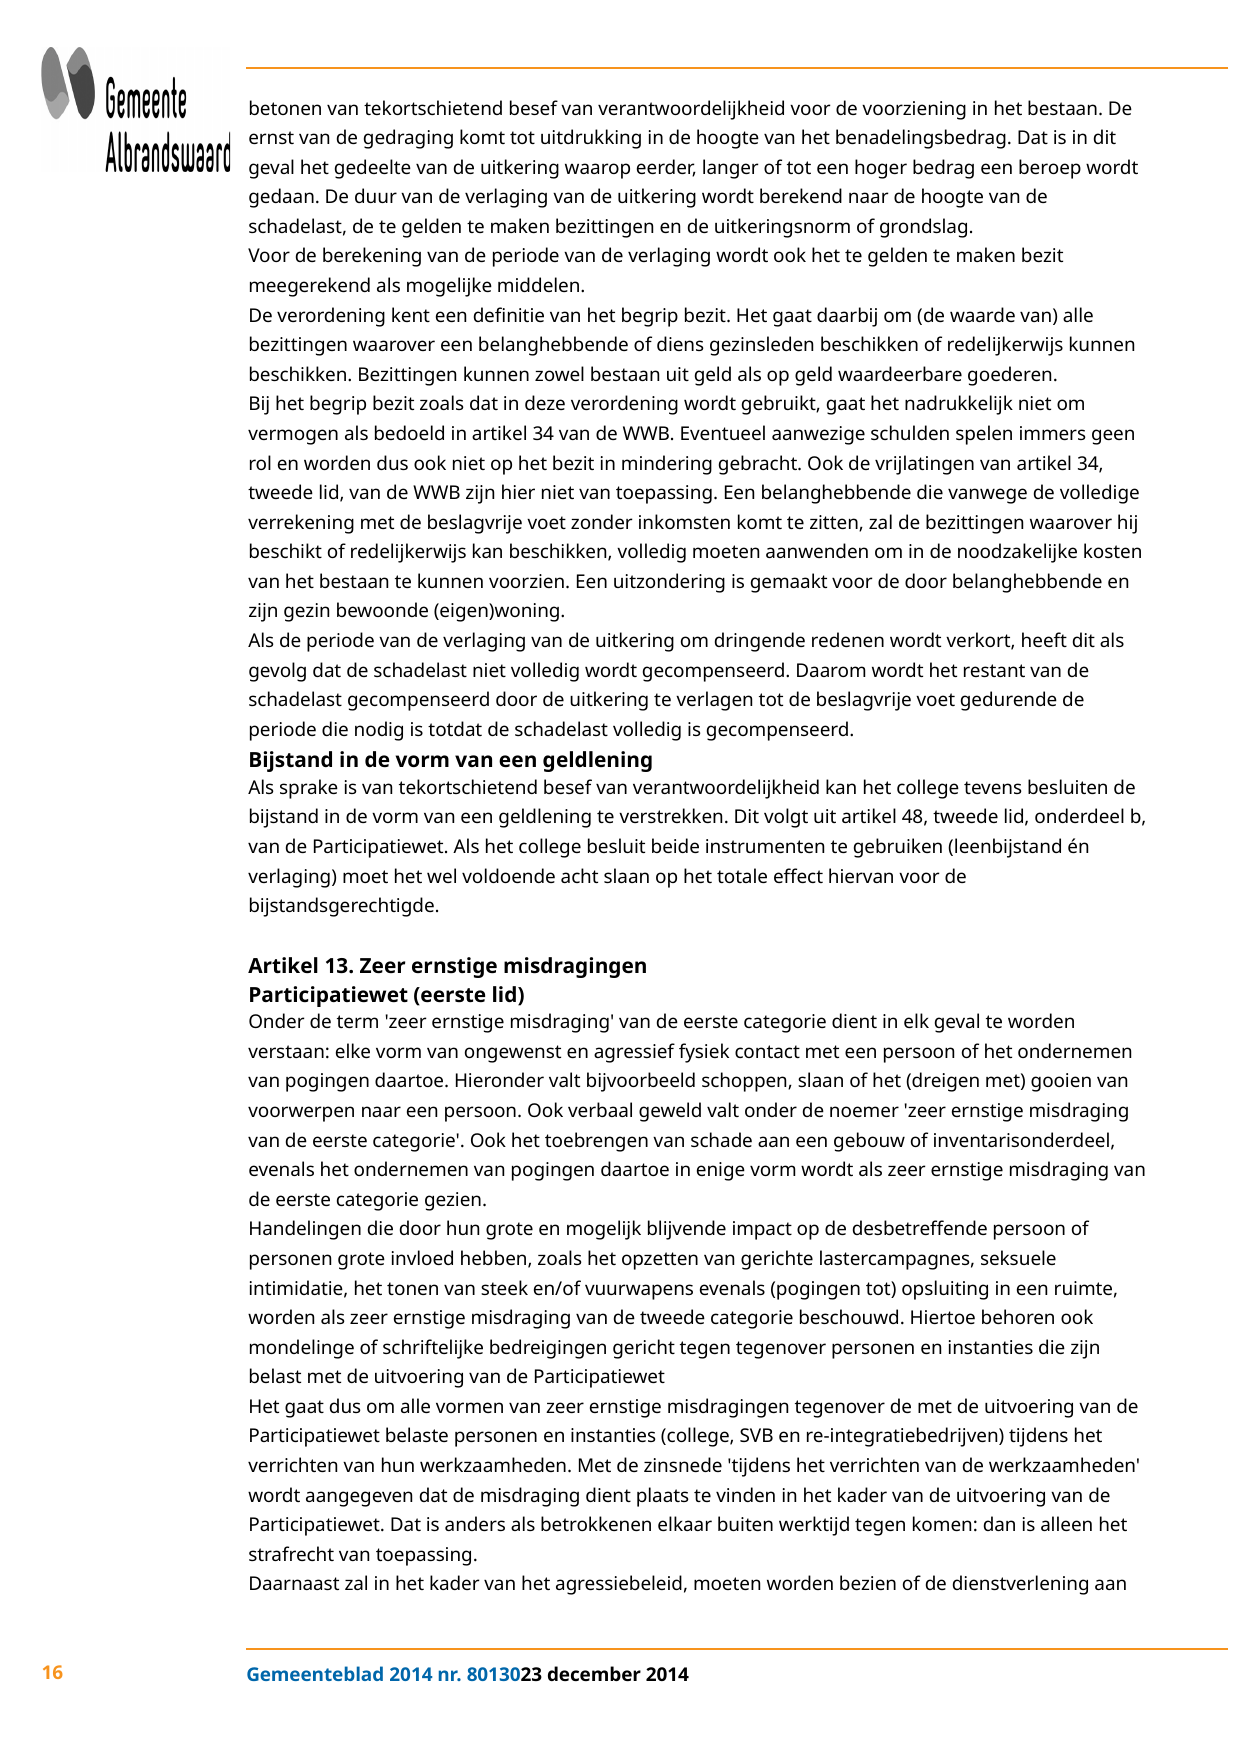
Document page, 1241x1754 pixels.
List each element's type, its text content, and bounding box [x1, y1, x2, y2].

text Bijstand in de vorm van een geldlening [248, 746, 1152, 774]
text Als de periode van de verlaging van de uitkering om dringende redenen wordt verkort, heeft dit als gevolg dat de schadelast niet volledig wordt gecompenseerd. Daarom wordt het restant van de schadelast gecompenseerd door de uitkering te verlagen tot de beslagvrije voet gedurende de periode die nodig is totdat de schadelast volledig is gecompenseerd. [248, 627, 1152, 742]
text Onder de term 'zeer ernstige misdraging' van de eerste categorie dient in elk geval te worden verstaan: elke vorm van ongewenst en agressief fysiek contact met een persoon of het ondernemen van pogingen daartoe. Hieronder valt bijvoorbeeld schoppen, slaan of het (dreigen met) gooien van voorwerpen naar een persoon. Ook verbaal geweld valt onder de noemer 'zeer ernstige misdraging van de eerste categorie'. Ook het toebrengen van schade aan een gebouw of inventarisonderdeel, evenals het ondernemen van pogingen daartoe in enige vorm wordt als zeer ernstige misdraging van de eerste categorie gezien. [248, 1008, 1152, 1212]
text Voor de berekening van de periode van de verlaging wordt ook het te gelden te maken bezit meegerekend als mogelijke middelen. [248, 243, 1152, 298]
text Daarnaast zal in het kader van het agressiebeleid, moeten worden bezien of de dienstverlening aan [248, 1571, 1152, 1596]
text Het gaat dus om alle vormen van zeer ernstige misdragingen tegenover de met de uitvoering van de Participatiewet belaste personen en instanties (college, SVB en re-integratiebedrijven) tijdens het verrichten van hun werkzaamheden. Met de zinsnede 'tijdens het verrichten van de werkzaamheden' wordt aangegeven dat de misdraging dient plaats te vinden in het kader van de uitvoering van de Participatiewet. Dat is anders als betrokkenen elkaar buiten werktijd tegen komen: dan is alleen het strafrecht van toepassing. [248, 1393, 1152, 1567]
picture [41, 47, 231, 172]
text Participatiewet (eerste lid) [248, 980, 1152, 1008]
text De verordening kent een definitie van het begrip bezit. Het gaat daarbij om (de waarde van) alle bezittingen waarover een belanghebbende of diens gezinsleden beschikken of redelijkerwijs kunnen beschikken. Bezittingen kunnen zowel bestaan uit geld als op geld waardeerbare goederen. [248, 302, 1152, 387]
text Bij het begrip bezit zoals dat in deze verordening wordt gebruikt, gaat het nadrukkelijk niet om vermogen als bedoeld in artikel 34 van de WWB. Eventueel aanwezige schulden spelen immers geen rol en worden dus ook niet op het bezit in mindering gebracht. Ook de vrijlatingen van artikel 34, tweede lid, van de WWB zijn hier niet van toepassing. Een belanghebbende die vanwege de volledige verrekening met de beslagvrije voet zonder inkomsten komt te zitten, zal de bezittingen waarover hij beschikt of redelijkerwijs kan beschikken, volledig moeten aanwenden om in de noodzakelijke kosten van het bestaan te kunnen voorzien. Een uitzondering is gemaakt voor de door belanghebbende en zijn gezin bewoonde (eigen)woning. [248, 391, 1152, 623]
text Handelingen die door hun grote en mogelijk blijvende impact op de desbetreffende persoon of personen grote invloed hebben, zoals het opzetten van gerichte lastercampagnes, seksuele intimidatie, het tonen van steek en/of vuurwapens evenals (pogingen tot) opsluiting in een ruimte, worden als zeer ernstige misdraging van de tweede categorie beschouwd. Hiertoe behoren ook mondelinge of schriftelijke bedreigingen gericht tegen tegenover personen en instanties die zijn belast met de uitvoering van de Participatiewet [248, 1216, 1152, 1389]
text Als sprake is van tekortschietend besef van verantwoordelijkheid kan het college tevens besluiten de bijstand in de vorm van een geldlening te verstrekken. Dit volgt uit artikel 48, tweede lid, onderdeel b, van de Participatiewet. Als het college besluit beide instrumenten te gebruiken (leenbijstand én verlaging) moet het wel voldoende acht slaan op het totale effect hiervan voor de bijstandsgerechtigde. [248, 774, 1152, 918]
text betonen van tekortschietend besef van verantwoordelijkheid voor de voorziening in het bestaan. De ernst van de gedraging komt tot uitdrukking in de hoogte van het benadelingsbedrag. Dat is in dit geval het gedeelte van de uitkering waarop eerder, langer of tot een hoger bedrag een beroep wordt gedaan. De duur van de verlaging van de uitkering wordt berekend naar de hoogte van de schadelast, de te gelden te maken bezittingen en de uitkeringsnorm of grondslag. [248, 95, 1152, 239]
text Artikel 13. Zeer ernstige misdragingen [248, 952, 1152, 980]
